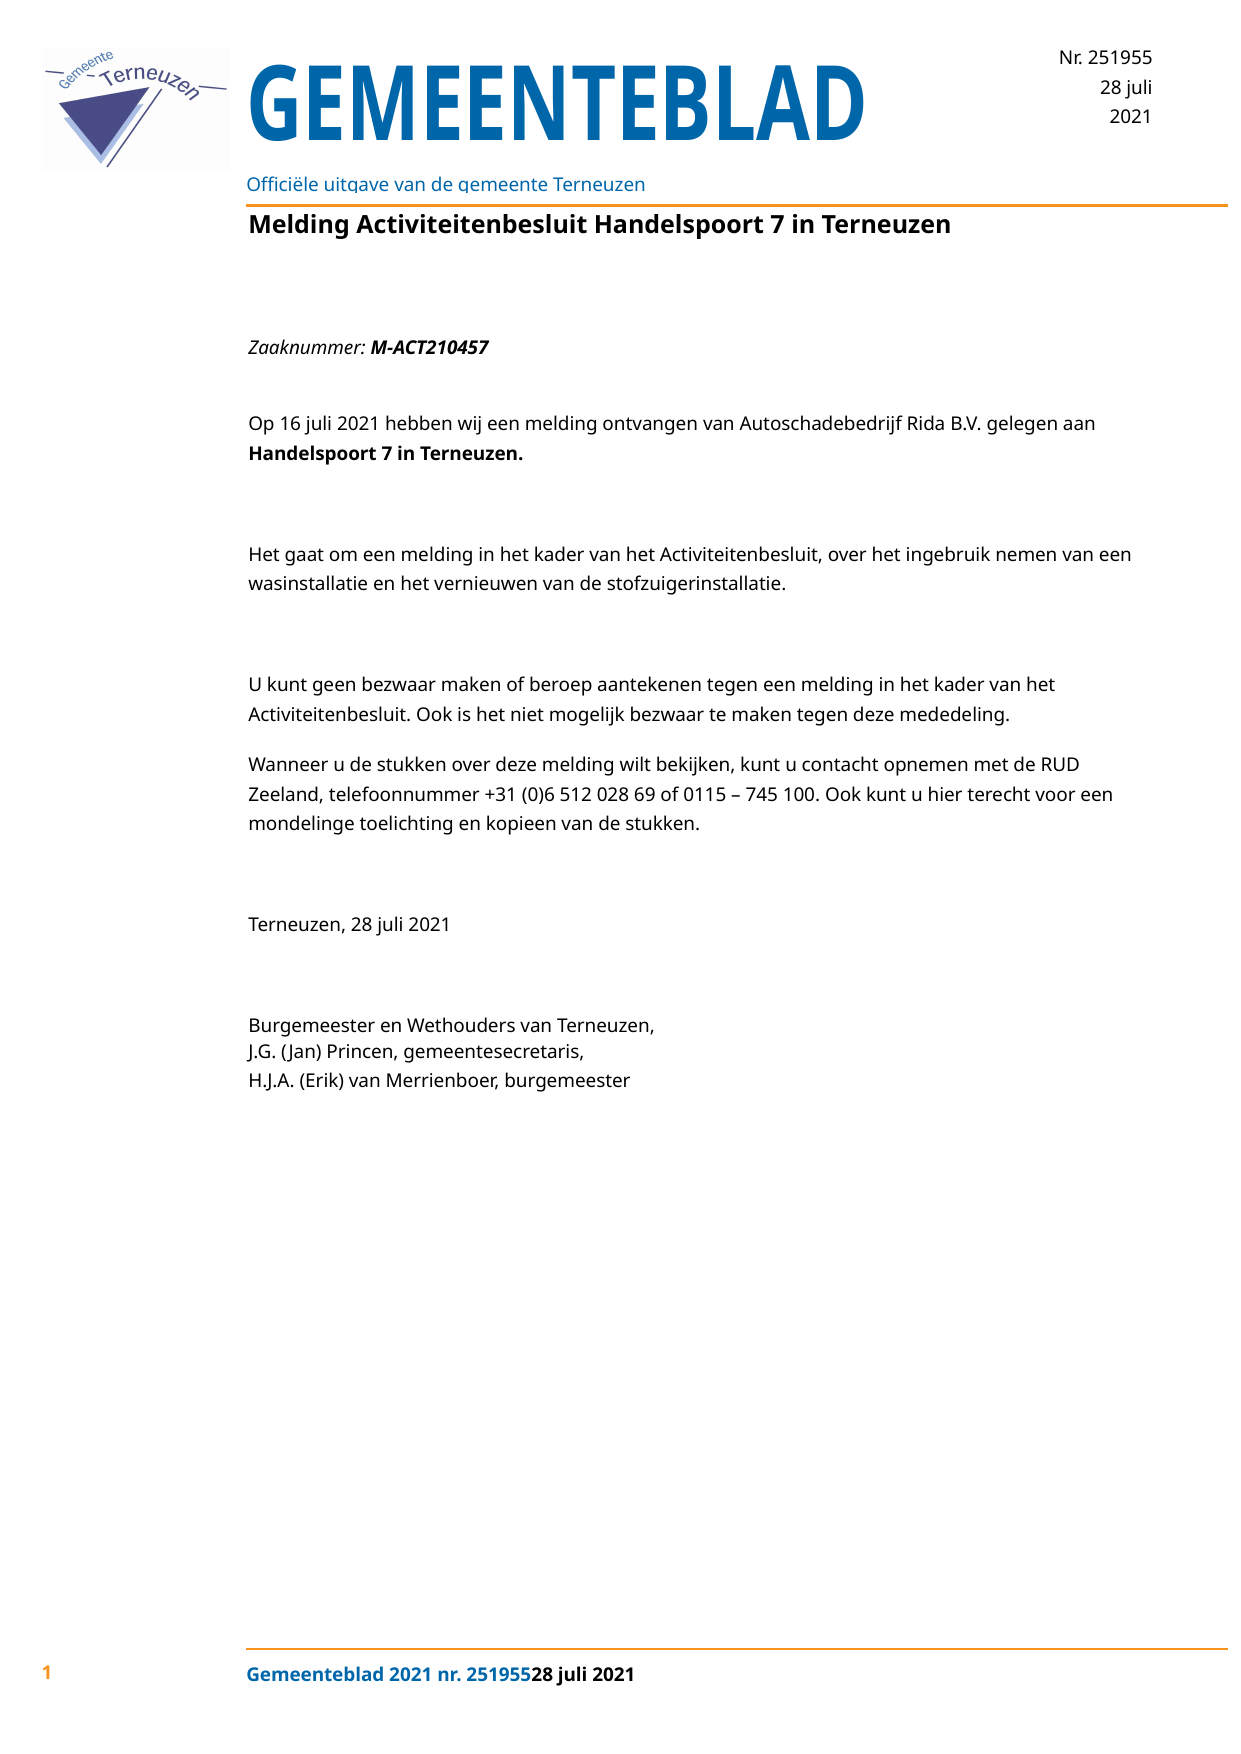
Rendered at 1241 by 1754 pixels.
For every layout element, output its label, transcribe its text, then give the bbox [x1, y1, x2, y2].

table_header Burgemeester en Wethouders van Terneuzen, [248, 1012, 1152, 1038]
picture [41, 47, 231, 172]
text Wanneer u de stukken over deze melding wilt bekijken, kunt u contacht opnemen met de RUD Zeeland, telefoonnummer +31 (0)6 512 028 69 of 0115 – 745 100. Ook kunt u hier terecht voor een mondelinge toelichting en kopieen van de stukken. [248, 751, 1152, 836]
table_cell [700, 1174, 1152, 1200]
table_cell J.G. (Jan) Princen, gemeentesecretaris, H.J.A. (Erik) van Merrienboer, burgemeester [248, 1038, 700, 1123]
table_cell [248, 1149, 1152, 1174]
table_cell [248, 1174, 700, 1200]
text Zaaknummer: M-ACT210457 [248, 334, 1152, 360]
text Terneuzen, 28 juli 2021 [248, 911, 1152, 937]
table_cell [248, 1123, 700, 1148]
text U kunt geen bezwaar maken of beroep aantekenen tegen een melding in het kader van het Activiteitenbesluit. Ook is het niet mogelijk bezwaar te maken tegen deze mededeling. [248, 671, 1152, 727]
text Melding Activiteitenbesluit Handelspoort 7 in Terneuzen [248, 207, 1152, 241]
table_cell [700, 1123, 1152, 1148]
text Op 16 juli 2021 hebben wij een melding ontvangen van Autoschadebedrijf Rida B.V. gelegen aan Handelspoort 7 in Terneuzen. [248, 410, 1152, 466]
table_cell [700, 1038, 1152, 1123]
text Het gaat om een melding in het kader van het Activiteitenbesluit, over het ingebruik nemen van een wasinstallatie en het vernieuwen van de stofzuigerinstallatie. [248, 541, 1152, 596]
